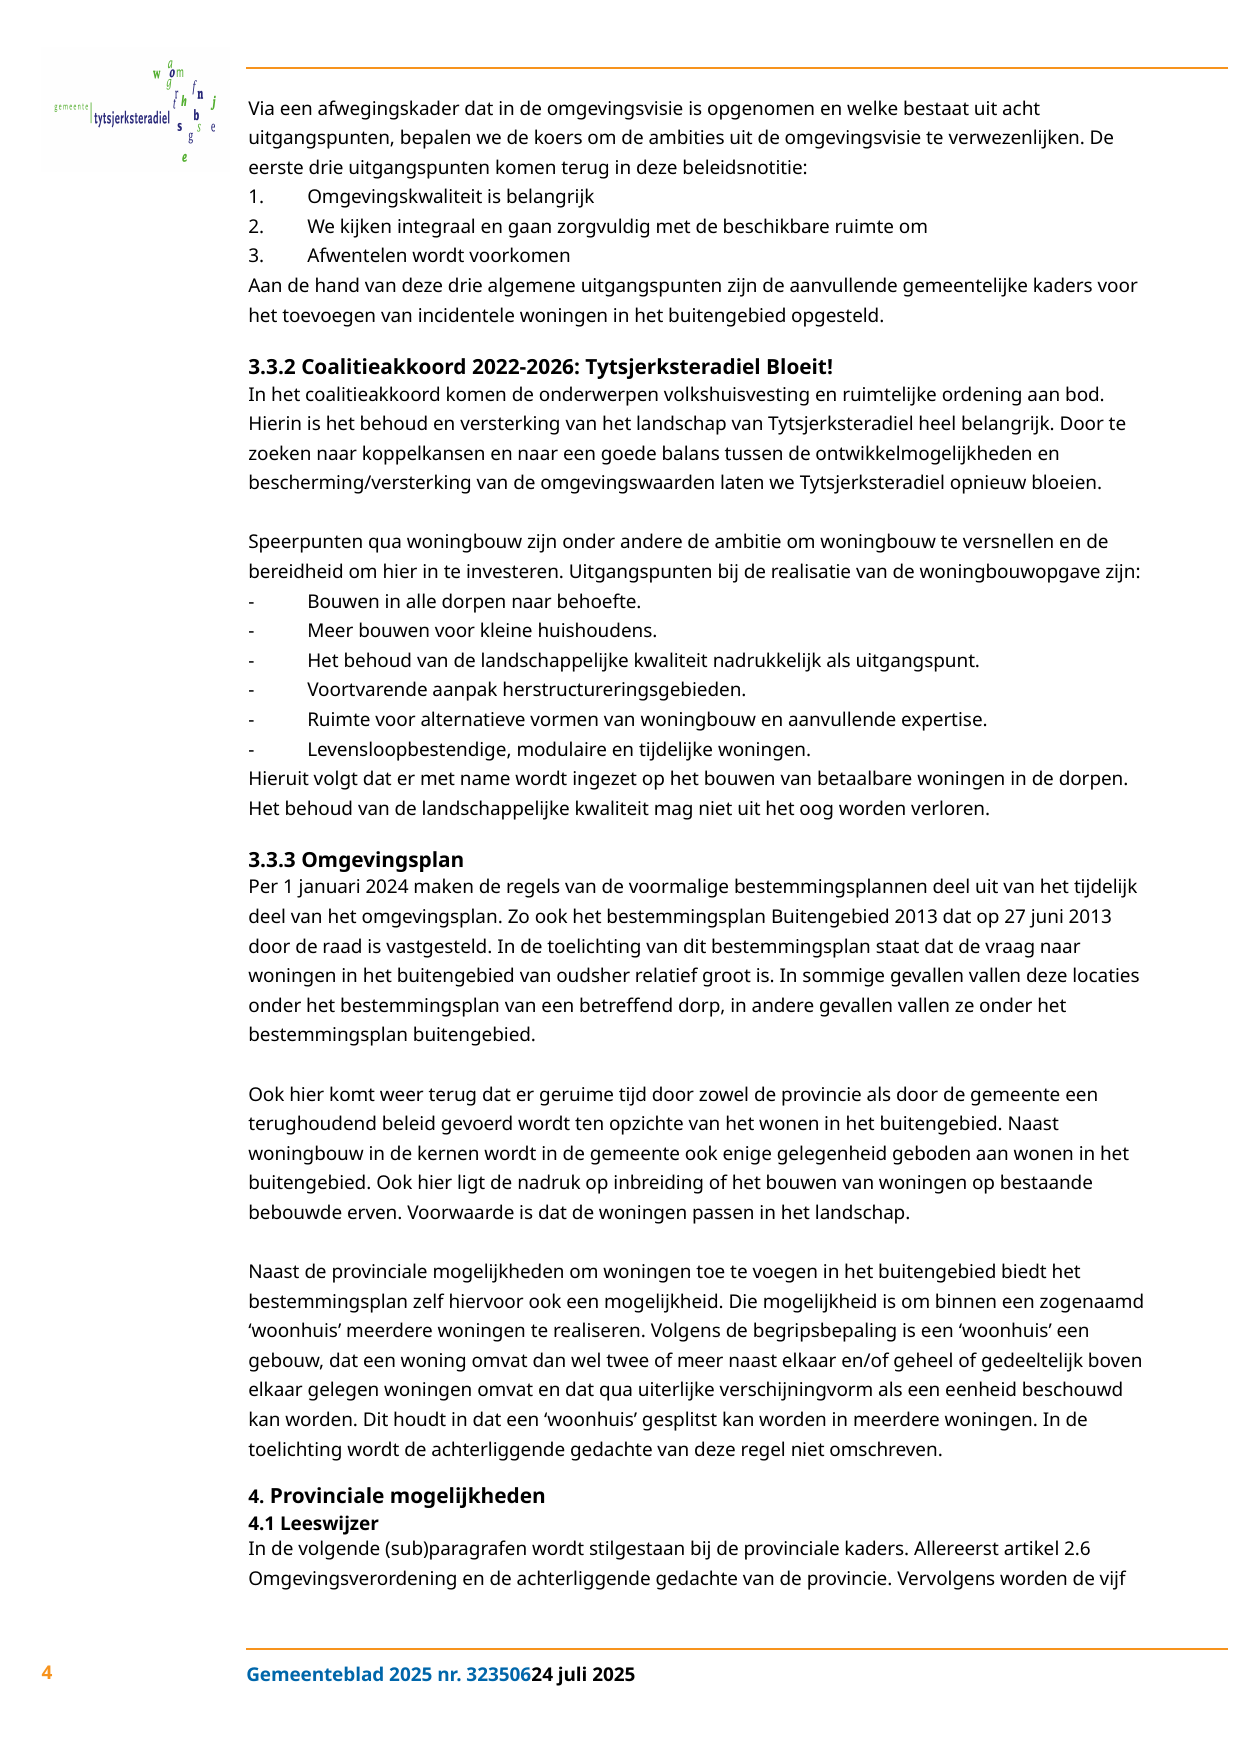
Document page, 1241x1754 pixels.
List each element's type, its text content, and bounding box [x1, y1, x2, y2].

text Hieruit volgt dat er met name wordt ingezet op het bouwen van betaalbare woningen in de dorpen. Het behoud van de landschappelijke kwaliteit mag niet uit het oog worden verloren. [248, 765, 1152, 821]
list Meer bouwen voor kleine huishoudens. [248, 617, 1152, 643]
list Ruimte voor alternatieve vormen van woningbouw en aanvullende expertise. [248, 706, 1152, 732]
text Per 1 januari 2024 maken de regels van de voormalige bestemmingsplannen deel uit van het tijdelijk deel van het omgevingsplan. Zo ook het bestemmingsplan Buitengebied 2013 dat op 27 juni 2013 door de raad is vastgesteld. In de toelichting van dit bestemmingsplan staat dat de vraag naar woningen in het buitengebied van oudsher relatief groot is. In sommige gevallen vallen deze locaties onder het bestemmingsplan van een betreffend dorp, in andere gevallen vallen ze onder het bestemmingsplan buitengebied. [248, 874, 1152, 1047]
text In de volgende (sub)paragrafen wordt stilgestaan bij de provinciale kaders. Allereerst artikel 2.6 Omgevingsverordening en de achterliggende gedachte van de provincie. Vervolgens worden de vijf [248, 1536, 1152, 1591]
list Levensloopbestendige, modulaire en tijdelijke woningen. [248, 736, 1152, 761]
list Het behoud van de landschappelijke kwaliteit nadrukkelijk als uitgangspunt. [248, 647, 1152, 673]
text 4.1 Leeswijzer [248, 1510, 1152, 1536]
text Speerpunten qua woningbouw zijn onder andere de ambitie om woningbouw te versnellen en de bereidheid om hier in te investeren. Uitgangspunten bij de realisatie van de woningbouwopgave zijn: [248, 529, 1152, 584]
text 3.3.3 Omgevingsplan [248, 845, 1152, 874]
list Bouwen in alle dorpen naar behoefte. [248, 588, 1152, 613]
text Naast de provinciale mogelijkheden om woningen toe te voegen in het buitengebied biedt het bestemmingsplan zelf hiervoor ook een mogelijkheid. Die mogelijkheid is om binnen een zogenaamd ‘woonhuis’ meerdere woningen te realiseren. Volgens de begripsbepaling is een ‘woonhuis’ een gebouw, dat een woning omvat dan wel twee of meer naast elkaar en/of geheel of gedeeltelijk boven elkaar gelegen woningen omvat en dat qua uiterlijke verschijningvorm als een eenheid beschouwd kan worden. Dit houdt in dat een ‘woonhuis’ gesplitst kan worden in meerdere woningen. In de toelichting wordt de achterliggende gedachte van deze regel niet omschreven. [248, 1258, 1152, 1462]
list Omgevingskwaliteit is belangrijk [248, 183, 1152, 209]
list Afwentelen wordt voorkomen [248, 243, 1152, 268]
list We kijken integraal en gaan zorgvuldig met de beschikbare ruimte om [248, 213, 1152, 239]
picture [41, 47, 231, 172]
text 3.3.2 Coalitieakkoord 2022-2026: Tytsjerksteradiel Bloeit! [248, 352, 1152, 381]
list Voortvarende aanpak herstructureringsgebieden. [248, 677, 1152, 702]
text Via een afwegingskader dat in de omgevingsvisie is opgenomen en welke bestaat uit acht uitgangspunten, bepalen we de koers om de ambities uit de omgevingsvisie te verwezenlijken. De eerste drie uitgangspunten komen terug in deze beleidsnotitie: [248, 95, 1152, 180]
text Aan de hand van deze drie algemene uitgangspunten zijn de aanvullende gemeentelijke kaders voor het toevoegen van incidentele woningen in het buitengebied opgesteld. [248, 272, 1152, 328]
text In het coalitieakkoord komen de onderwerpen volkshuisvesting en ruimtelijke ordening aan bod. Hierin is het behoud en versterking van het landschap van Tytsjerksteradiel heel belangrijk. Door te zoeken naar koppelkansen en naar een goede balans tussen de ontwikkelmogelijkheden en bescherming/versterking van de omgevingswaarden laten we Tytsjerksteradiel opnieuw bloeien. [248, 381, 1152, 495]
text Ook hier komt weer terug dat er geruime tijd door zowel de provincie als door de gemeente een terughoudend beleid gevoerd wordt ten opzichte van het wonen in het buitengebied. Naast woningbouw in de kernen wordt in de gemeente ook enige gelegenheid geboden aan wonen in het buitengebied. Ook hier ligt de nadruk op inbreiding of het bouwen van woningen op bestaande bebouwde erven. Voorwaarde is dat de woningen passen in het landschap. [248, 1081, 1152, 1225]
text 4. Provinciale mogelijkheden [248, 1481, 1152, 1510]
